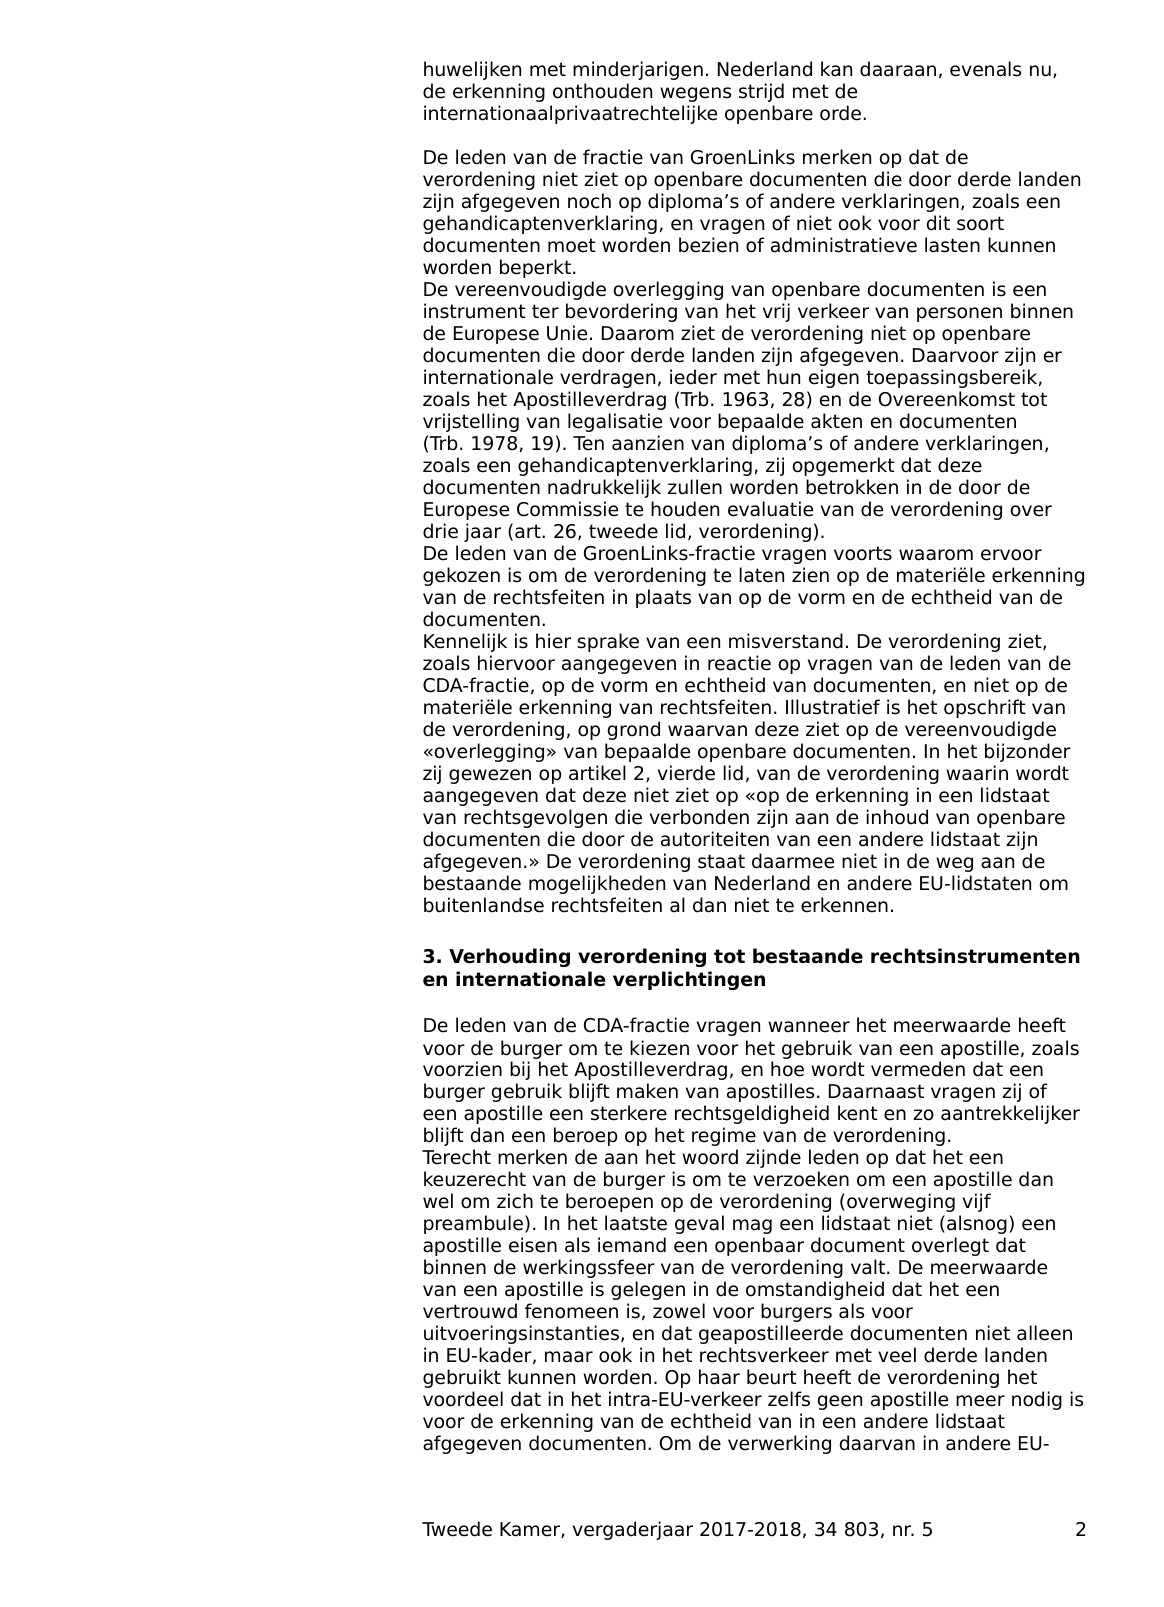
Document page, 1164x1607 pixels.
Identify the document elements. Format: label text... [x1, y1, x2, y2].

text De vereenvoudigde overlegging van openbare documenten is een instrument ter bevordering van het vrij verkeer van personen binnen de Europese Unie. Daarom ziet de verordening niet op openbare documenten die door derde landen zijn afgegeven. Daarvoor zijn er internationale verdragen, ieder met hun eigen toepassingsbereik, zoals het Apostilleverdrag (Trb. 1963, 28) en de Overeenkomst tot vrijstelling van legalisatie voor bepaalde akten en documenten (Trb. 1978, 19). Ten aanzien van diploma’s of andere verklaringen, zoals een gehandicaptenverklaring, zij opgemerkt dat deze documenten nadrukkelijk zullen worden betrokken in de door de Europese Commissie te houden evaluatie van de verordening over drie jaar (art. 26, tweede lid, verordening). [422, 279, 1087, 543]
subtitle 3. Verhouding verordening tot bestaande rechtsinstrumenten en internationale verplichtingen [422, 946, 1087, 990]
text De leden van de CDA-fractie vragen wanneer het meerwaarde heeft voor de burger om te kiezen voor het gebruik van een apostille, zoals voorzien bij het Apostilleverdrag, en hoe wordt vermeden dat een burger gebruik blijft maken van apostilles. Daarnaast vragen zij of een apostille een sterkere rechtsgeldigheid kent en zo aantrekkelijker blijft dan een beroep op het regime van de verordening. [422, 1015, 1087, 1147]
text De leden van de GroenLinks-fractie vragen voorts waarom ervoor gekozen is om de verordening te laten zien op de materiële erkenning van de rechtsfeiten in plaats van op de vorm en de echtheid van de documenten. [422, 543, 1087, 631]
text Terecht merken de aan het woord zijnde leden op dat het een keuzerecht van de burger is om te verzoeken om een apostille dan wel om zich te beroepen op de verordening (overweging vijf preambule). In het laatste geval mag een lidstaat niet (alsnog) een apostille eisen als iemand een openbaar document overlegt dat binnen de werkingssfeer van de verordening valt. De meerwaarde van een apostille is gelegen in de omstandigheid dat het een vertrouwd fenomeen is, zowel voor burgers als voor uitvoeringsinstanties, en dat geapostilleerde documenten niet alleen in EU-kader, maar ook in het rechtsverkeer met veel derde landen gebruikt kunnen worden. Op haar beurt heeft de verordening het voordeel dat in het intra-EU-verkeer zelfs geen apostille meer nodig is voor de erkenning van de echtheid van in een andere lidstaat afgegeven documenten. Om de verwerking daarvan in andere EU- [422, 1147, 1087, 1455]
text Kennelijk is hier sprake van een misverstand. De verordening ziet, zoals hiervoor aangegeven in reactie op vragen van de leden van de CDA-fractie, op de vorm en echtheid van documenten, en niet op de materiële erkenning van rechtsfeiten. Illustratief is het opschrift van de verordening, op grond waarvan deze ziet op de vereenvoudigde «overlegging» van bepaalde openbare documenten. In het bijzonder zij gewezen op artikel 2, vierde lid, van de verordening waarin wordt aangegeven dat deze niet ziet op «op de erkenning in een lidstaat van rechtsgevolgen die verbonden zijn aan de inhoud van openbare documenten die door de autoriteiten van een andere lidstaat zijn afgegeven.» De verordening staat daarmee niet in de weg aan de bestaande mogelijkheden van Nederland en andere EU-lidstaten om buitenlandse rechtsfeiten al dan niet te erkennen. [422, 631, 1087, 916]
text huwelijken met minderjarigen. Nederland kan daaraan, evenals nu, de erkenning onthouden wegens strijd met de internationaalprivaatrechtelijke openbare orde. [422, 59, 1087, 125]
text De leden van de fractie van GroenLinks merken op dat de verordening niet ziet op openbare documenten die door derde landen zijn afgegeven noch op diploma’s of andere verklaringen, zoals een gehandicaptenverklaring, en vragen of niet ook voor dit soort documenten moet worden bezien of administratieve lasten kunnen worden beperkt. [422, 147, 1087, 279]
